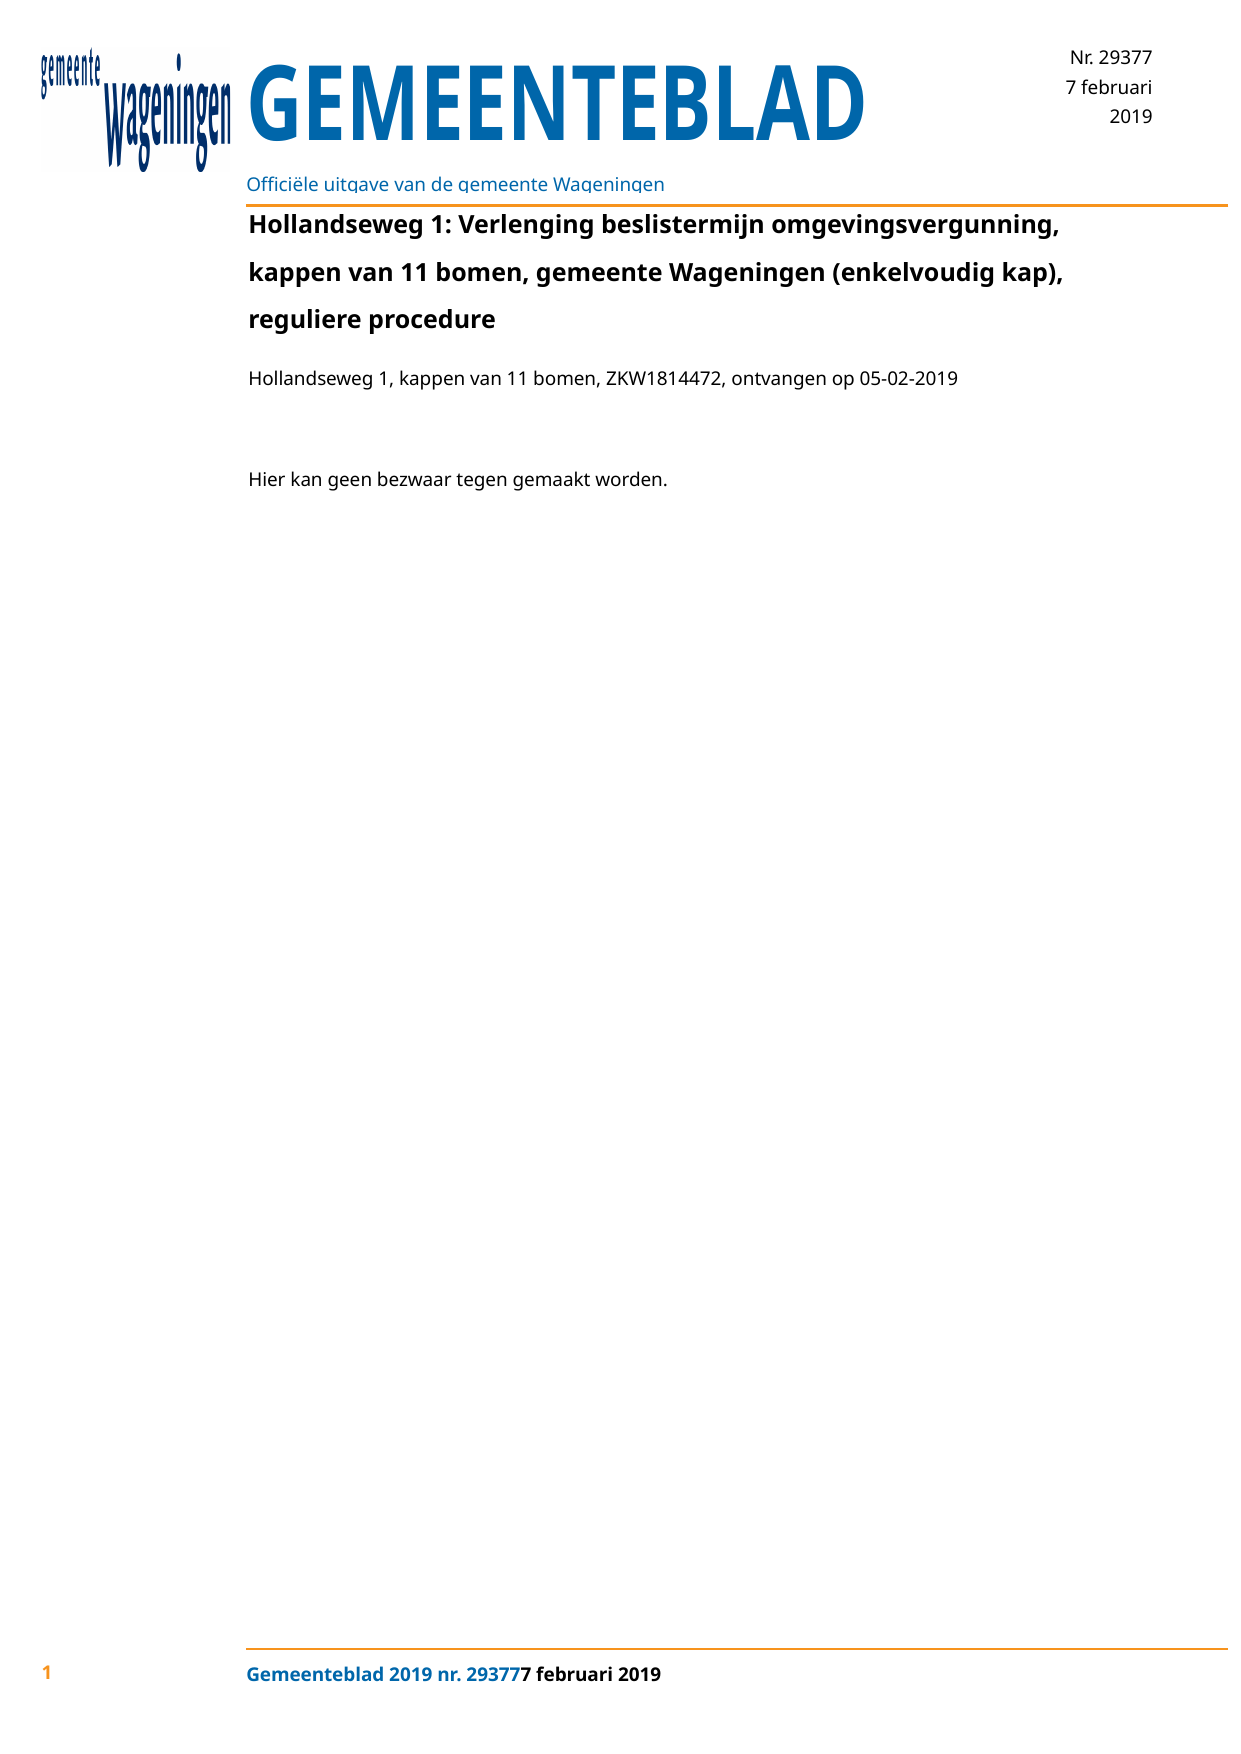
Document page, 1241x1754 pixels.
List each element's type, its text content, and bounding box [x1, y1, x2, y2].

picture [41, 47, 231, 172]
text Hollandseweg 1, kappen van 11 bomen, ZKW1814472, ontvangen op 05-02-2019 [248, 366, 1152, 391]
text Hier kan geen bezwaar tegen gemaakt worden. [248, 466, 1152, 492]
text Hollandseweg 1: Verlenging beslistermijn omgevingsvergunning, kappen van 11 bomen, gemeente Wageningen (enkelvoudig kap), reguliere procedure [248, 207, 1152, 336]
